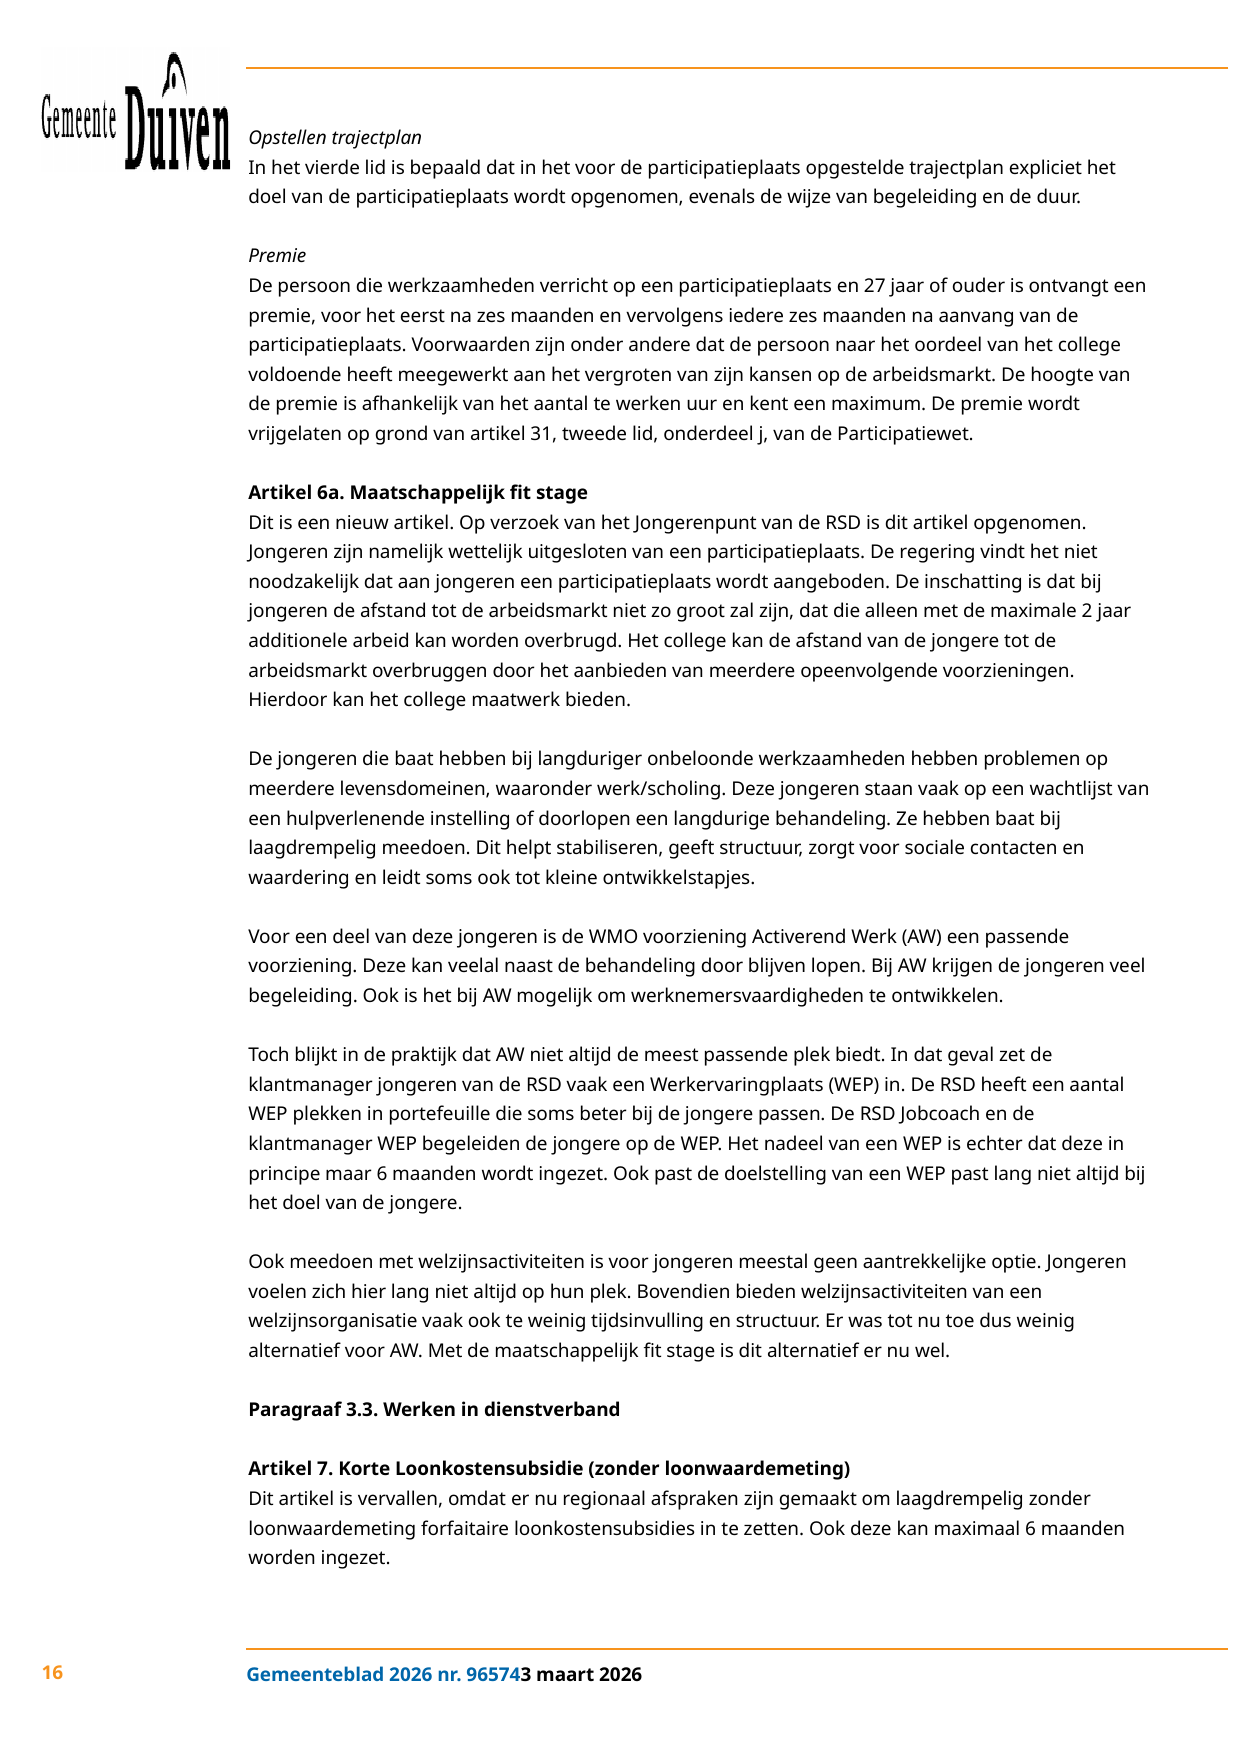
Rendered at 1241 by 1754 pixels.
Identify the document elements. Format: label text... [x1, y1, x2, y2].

text Dit artikel is vervallen, omdat er nu regionaal afspraken zijn gemaakt om laagdrempelig zonder loonwaardemeting forfaitaire loonkostensubsidies in te zetten. Ook deze kan maximaal 6 maanden worden ingezet. [248, 1485, 1152, 1570]
text Ook meedoen met welzijnsactiviteiten is voor jongeren meestal geen aantrekkelijke optie. Jongeren voelen zich hier lang niet altijd op hun plek. Bovendien bieden welzijnsactiviteiten van een welzijnsorganisatie vaak ook te weinig tijdsinvulling en structuur. Er was tot nu toe dus weinig alternatief voor AW. Met de maatschappelijk fit stage is dit alternatief er nu wel. [248, 1248, 1152, 1363]
text Paragraaf 3.3. Werken in dienstverband [248, 1396, 1152, 1422]
text In het vierde lid is bepaald dat in het voor de participatieplaats opgestelde trajectplan expliciet het doel van de participatieplaats wordt opgenomen, evenals de wijze van begeleiding en de duur. [248, 154, 1152, 209]
text Dit is een nieuw artikel. Op verzoek van het Jongerenpunt van de RSD is dit artikel opgenomen. Jongeren zijn namelijk wettelijk uitgesloten van een participatieplaats. De regering vindt het niet noodzakelijk dat aan jongeren een participatieplaats wordt aangeboden. De inschatting is dat bij jongeren de afstand tot de arbeidsmarkt niet zo groot zal zijn, dat die alleen met de maximale 2 jaar additionele arbeid kan worden overbrugd. Het college kan de afstand van de jongere tot de arbeidsmarkt overbruggen door het aanbieden van meerdere opeenvolgende voorzieningen. Hierdoor kan het college maatwerk bieden. [248, 509, 1152, 712]
text Voor een deel van deze jongeren is de WMO voorziening Activerend Werk (AW) een passende voorziening. Deze kan veelal naast de behandeling door blijven lopen. Bij AW krijgen de jongeren veel begeleiding. Ook is het bij AW mogelijk om werknemersvaardigheden te ontwikkelen. [248, 923, 1152, 1008]
text Artikel 6a. Maatschappelijk fit stage [248, 479, 1152, 505]
picture [41, 47, 231, 172]
text Toch blijkt in de praktijk dat AW niet altijd de meest passende plek biedt. In dat geval zet de klantmanager jongeren van de RSD vaak een Werkervaringplaats (WEP) in. De RSD heeft een aantal WEP plekken in portefeuille die soms beter bij de jongere passen. De RSD Jobcoach en de klantmanager WEP begeleiden de jongere op de WEP. Het nadeel van een WEP is echter dat deze in principe maar 6 maanden wordt ingezet. Ook past de doelstelling van een WEP past lang niet altijd bij het doel van de jongere. [248, 1041, 1152, 1215]
text De persoon die werkzaamheden verricht op een participatieplaats en 27 jaar of ouder is ontvangt een premie, voor het eerst na zes maanden en vervolgens iedere zes maanden na aanvang van de participatieplaats. Voorwaarden zijn onder andere dat de persoon naar het oordeel van het college voldoende heeft meegewerkt aan het vergroten van zijn kansen op de arbeidsmarkt. De hoogte van de premie is afhankelijk van het aantal te werken uur en kent een maximum. De premie wordt vrijgelaten op grond van artikel 31, tweede lid, onderdeel j, van de Participatiewet. [248, 272, 1152, 446]
text Opstellen trajectplan [248, 124, 1152, 150]
text Premie [248, 243, 1152, 268]
text Artikel 7. Korte Loonkostensubsidie (zonder loonwaardemeting) [248, 1456, 1152, 1481]
text De jongeren die baat hebben bij langduriger onbeloonde werkzaamheden hebben problemen op meerdere levensdomeinen, waaronder werk/scholing. Deze jongeren staan vaak op een wachtlijst van een hulpverlenende instelling of doorlopen een langdurige behandeling. Ze hebben baat bij laagdrempelig meedoen. Dit helpt stabiliseren, geeft structuur, zorgt voor sociale contacten en waardering en leidt soms ook tot kleine ontwikkelstapjes. [248, 746, 1152, 890]
